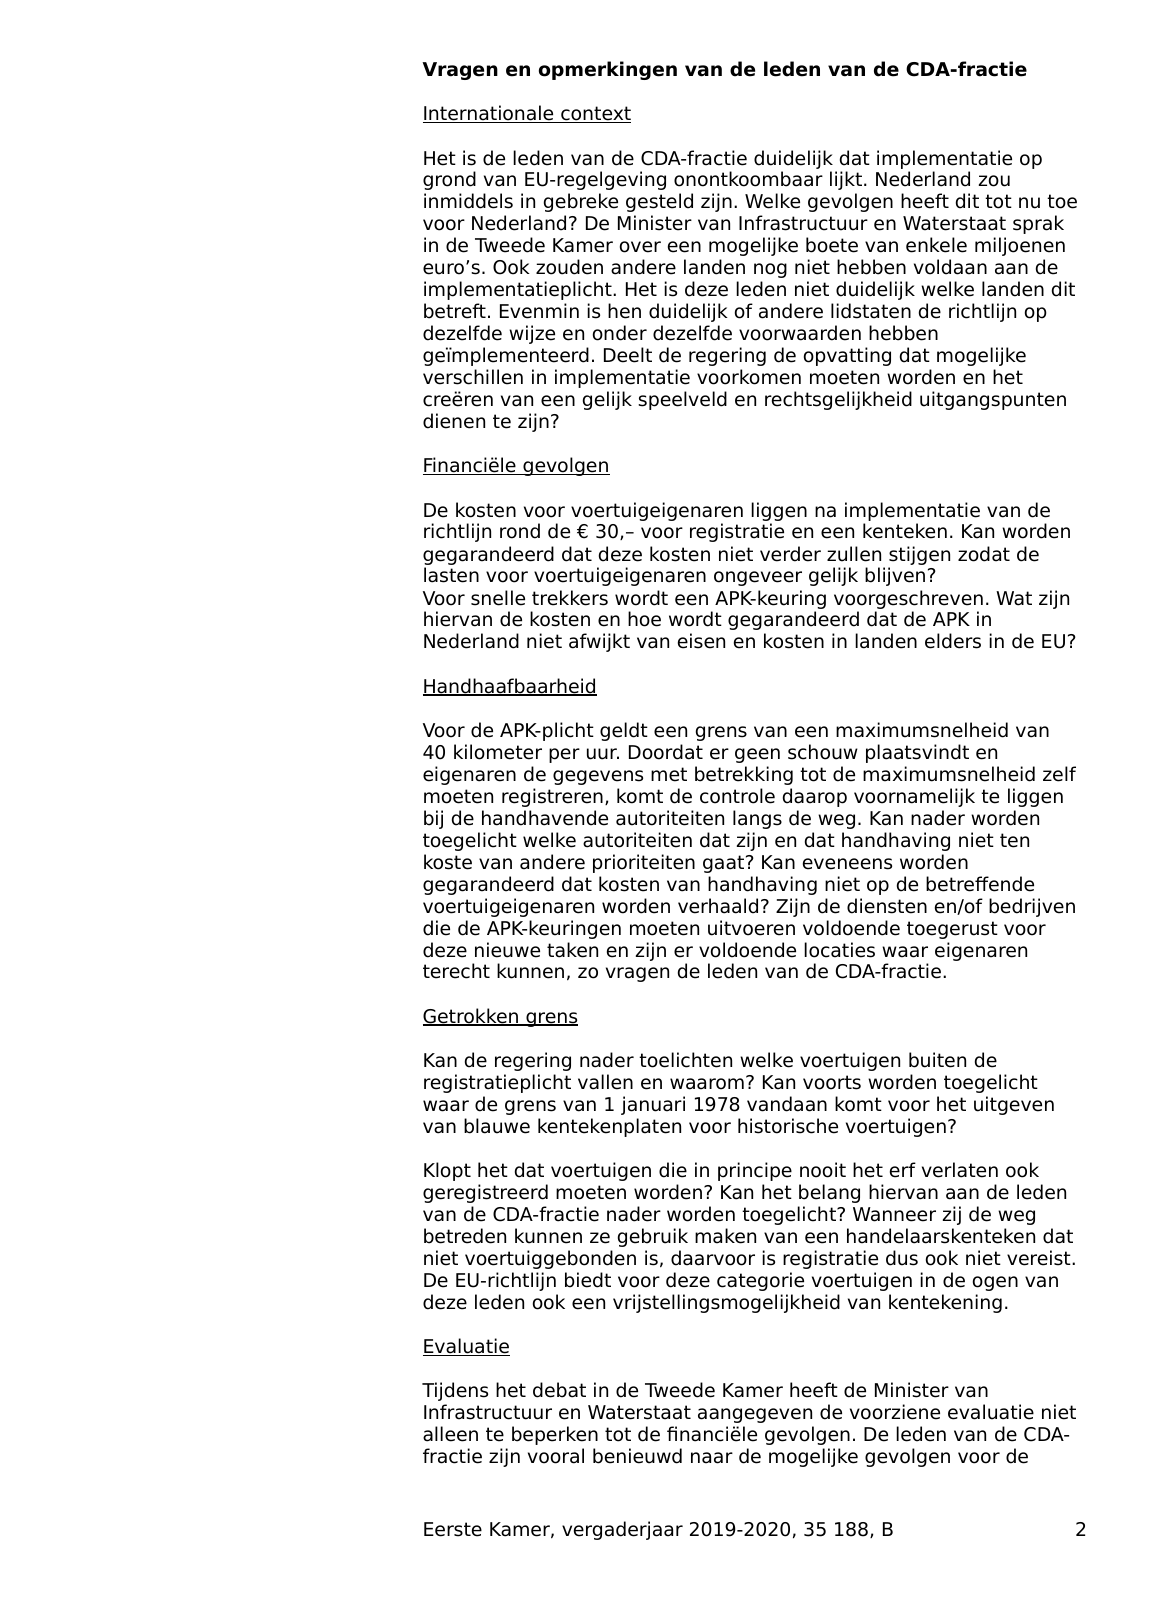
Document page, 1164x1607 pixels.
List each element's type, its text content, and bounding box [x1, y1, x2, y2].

text Kan de regering nader toelichten welke voertuigen buiten de registratieplicht vallen en waarom? Kan voorts worden toegelicht waar de grens van 1 januari 1978 vandaan komt voor het uitgeven van blauwe kentekenplaten voor historische voertuigen? [422, 1050, 1087, 1138]
subtitle Internationale context [422, 103, 1087, 125]
text Tijdens het debat in de Tweede Kamer heeft de Minister van Infrastructuur en Waterstaat aangegeven de voorziene evaluatie niet alleen te beperken tot de financiële gevolgen. De leden van de CDA-fractie zijn vooral benieuwd naar de mogelijke gevolgen voor de [422, 1380, 1087, 1468]
subtitle Handhaafbaarheid [422, 676, 1087, 697]
text Het is de leden van de CDA-fractie duidelijk dat implementatie op grond van EU-regelgeving onontkoombaar lijkt. Nederland zou inmiddels in gebreke gesteld zijn. Welke gevolgen heeft dit tot nu toe voor Nederland? De Minister van Infrastructuur en Waterstaat sprak in de Tweede Kamer over een mogelijke boete van enkele miljoenen euro’s. Ook zouden andere landen nog niet hebben voldaan aan de implementatieplicht. Het is deze leden niet duidelijk welke landen dit betreft. Evenmin is hen duidelijk of andere lidstaten de richtlijn op dezelfde wijze en onder dezelfde voorwaarden hebben geïmplementeerd. Deelt de regering de opvatting dat mogelijke verschillen in implementatie voorkomen moeten worden en het creëren van een gelijk speelveld en rechtsgelijkheid uitgangspunten dienen te zijn? [422, 147, 1087, 433]
text Klopt het dat voertuigen die in principe nooit het erf verlaten ook geregistreerd moeten worden? Kan het belang hiervan aan de leden van de CDA-fractie nader worden toegelicht? Wanneer zij de weg betreden kunnen ze gebruik maken van een handelaarskenteken dat niet voertuiggebonden is, daarvoor is registratie dus ook niet vereist. De EU-richtlijn biedt voor deze categorie voertuigen in de ogen van deze leden ook een vrijstellingsmogelijkheid van kentekening. [422, 1160, 1087, 1314]
subtitle Getrokken grens [422, 1006, 1087, 1028]
text Voor snelle trekkers wordt een APK-keuring voorgeschreven. Wat zijn hiervan de kosten en hoe wordt gegarandeerd dat de APK in Nederland niet afwijkt van eisen en kosten in landen elders in de EU? [422, 587, 1087, 653]
subtitle Evaluatie [422, 1336, 1087, 1358]
text Voor de APK-plicht geldt een grens van een maximumsnelheid van 40 kilometer per uur. Doordat er geen schouw plaatsvindt en eigenaren de gegevens met betrekking tot de maximumsnelheid zelf moeten registreren, komt de controle daarop voornamelijk te liggen bij de handhavende autoriteiten langs de weg. Kan nader worden toegelicht welke autoriteiten dat zijn en dat handhaving niet ten koste van andere prioriteiten gaat? Kan eveneens worden gegarandeerd dat kosten van handhaving niet op de betreffende voertuigeigenaren worden verhaald? Zijn de diensten en/of bedrijven die de APK-keuringen moeten uitvoeren voldoende toegerust voor deze nieuwe taken en zijn er voldoende locaties waar eigenaren terecht kunnen, zo vragen de leden van de CDA-fractie. [422, 720, 1087, 983]
subtitle Vragen en opmerkingen van de leden van de CDA-fractie [422, 59, 1087, 81]
text De kosten voor voertuigeigenaren liggen na implementatie van de richtlijn rond de € 30,– voor registratie en een kenteken. Kan worden gegarandeerd dat deze kosten niet verder zullen stijgen zodat de lasten voor voertuigeigenaren ongeveer gelijk blijven? [422, 499, 1087, 587]
subtitle Financiële gevolgen [422, 455, 1087, 477]
